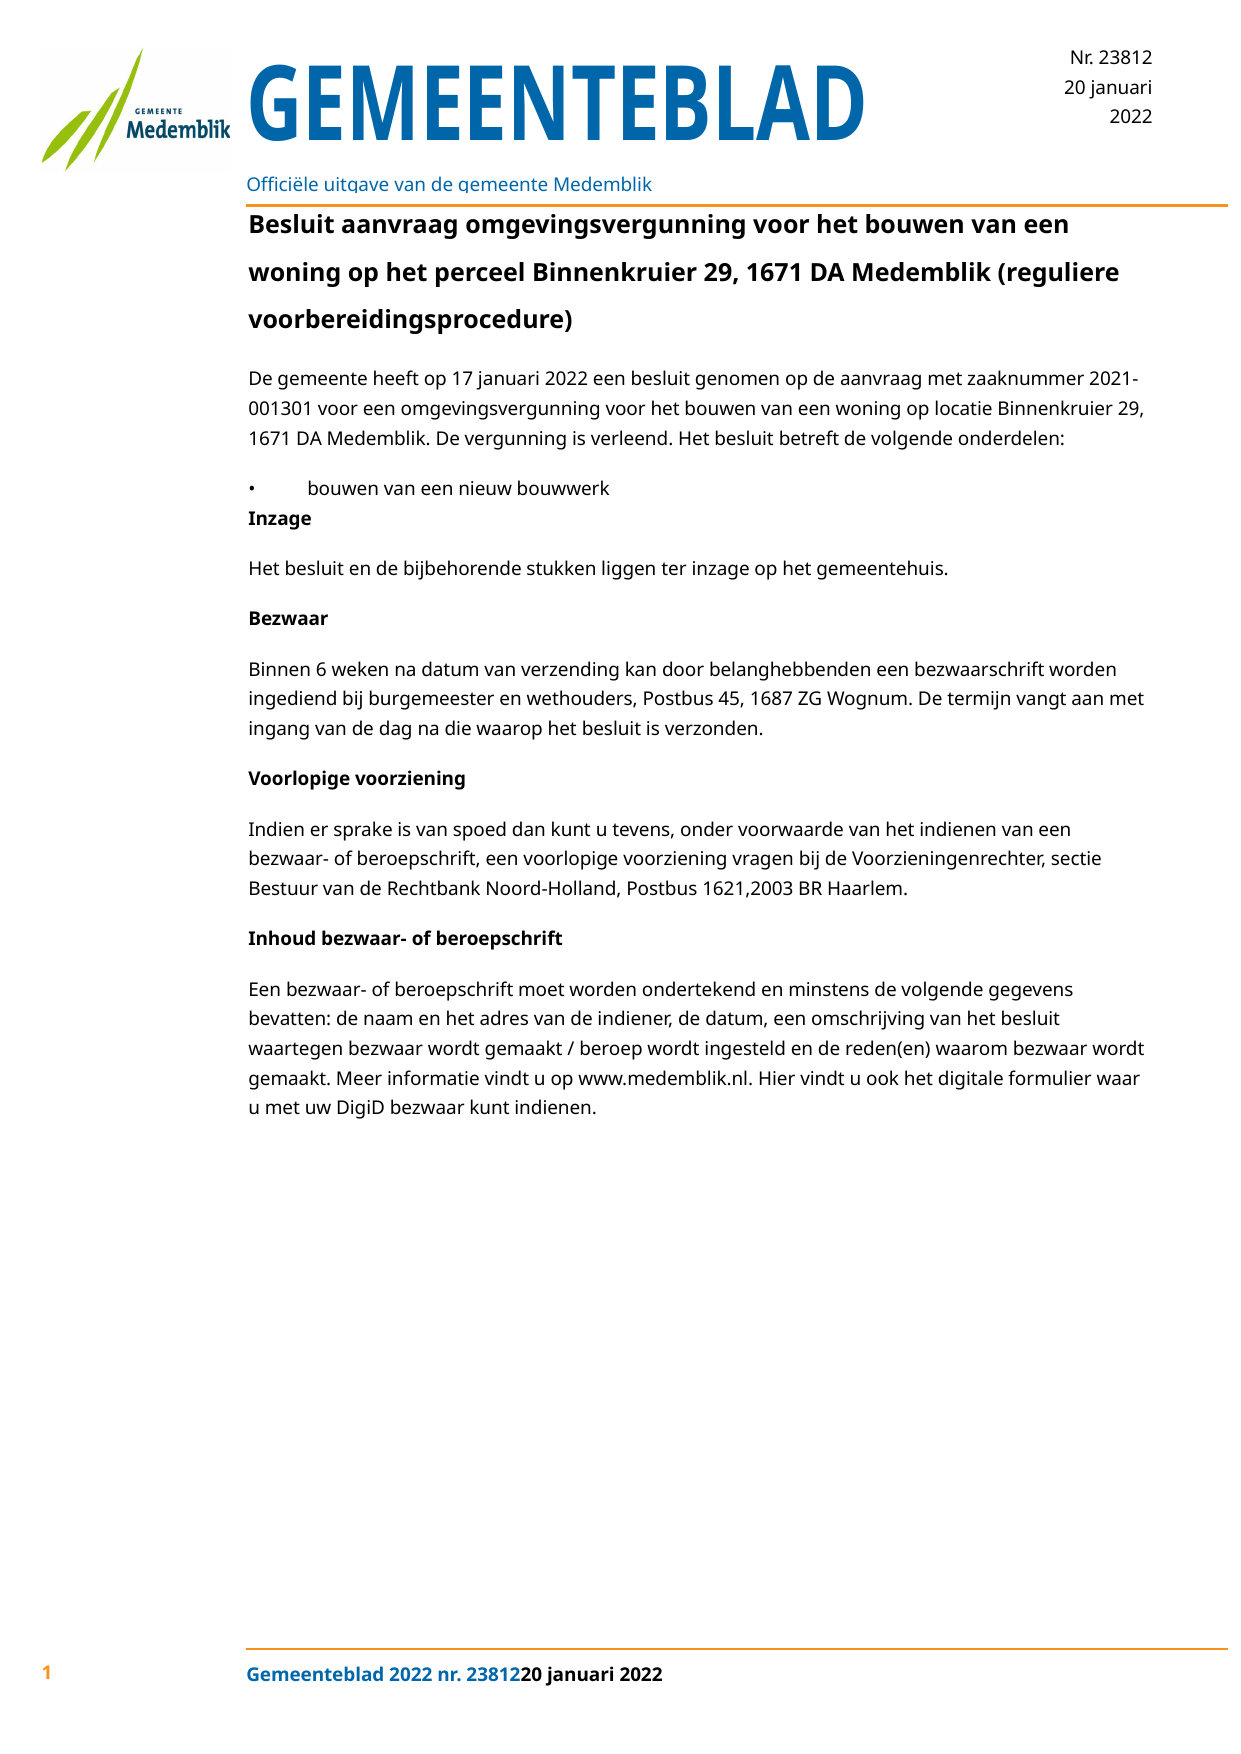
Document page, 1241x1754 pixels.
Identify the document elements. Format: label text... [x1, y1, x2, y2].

text Het besluit en de bijbehorende stukken liggen ter inzage op het gemeentehuis. [248, 555, 1152, 581]
text Een bezwaar- of beroepschrift moet worden ondertekend en minstens de volgende gegevens bevatten: de naam en het adres van de indiener, de datum, een omschrijving van het besluit waartegen bezwaar wordt gemaakt / beroep wordt ingesteld en de reden(en) waarom bezwaar wordt gemaakt. Meer informatie vindt u op www.medemblik.nl. Hier vindt u ook het digitale formulier waar u met uw DigiD bezwaar kunt indienen. [248, 976, 1152, 1120]
text Inhoud bezwaar- of beroepschrift [248, 926, 1152, 951]
text Voorlopige voorziening [248, 766, 1152, 791]
text De gemeente heeft op 17 januari 2022 een besluit genomen op de aanvraag met zaaknummer 2021-001301 voor een omgevingsvergunning voor het bouwen van een woning op locatie Binnenkruier 29, 1671 DA Medemblik. De vergunning is verleend. Het besluit betreft de volgende onderdelen: [248, 366, 1152, 450]
list bouwen van een nieuw bouwwerk [248, 475, 1152, 501]
text Inzage [248, 505, 1152, 530]
text Bezwaar [248, 606, 1152, 631]
picture [41, 47, 231, 172]
text Indien er sprake is van spoed dan kunt u tevens, onder voorwaarde van het indienen van een bezwaar- of beroepschrift, een voorlopige voorziening vragen bij de Voorzieningenrechter, sectie Bestuur van de Rechtbank Noord-Holland, Postbus 1621,2003 BR Haarlem. [248, 816, 1152, 901]
text Binnen 6 weken na datum van verzending kan door belanghebbenden een bezwaarschrift worden ingediend bij burgemeester en wethouders, Postbus 45, 1687 ZG Wognum. De termijn vangt aan met ingang van de dag na die waarop het besluit is verzonden. [248, 656, 1152, 741]
text Besluit aanvraag omgevingsvergunning voor het bouwen van een woning op het perceel Binnenkruier 29, 1671 DA Medemblik (reguliere voorbereidingsprocedure) [248, 207, 1152, 336]
